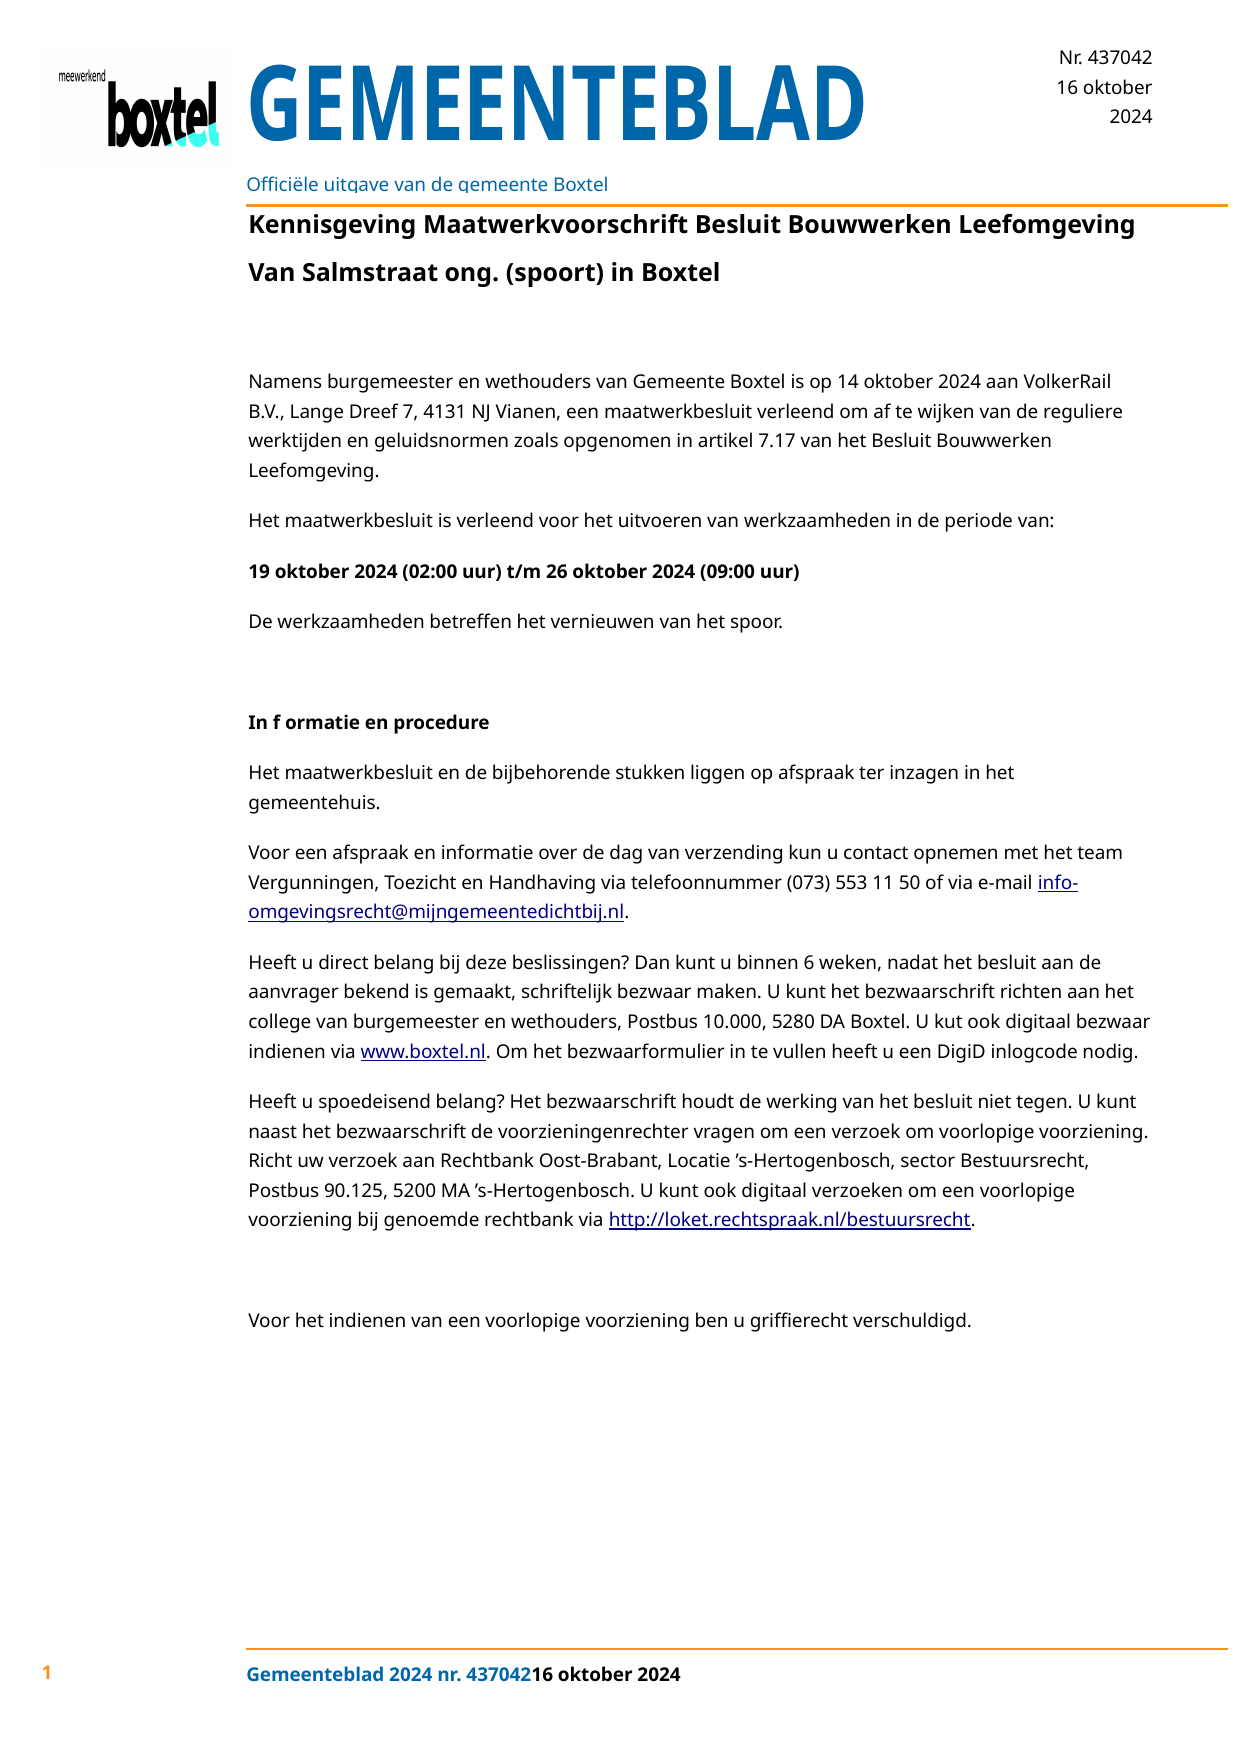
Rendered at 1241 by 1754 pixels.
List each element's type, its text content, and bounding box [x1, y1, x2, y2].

text Namens burgemeester en wethouders van Gemeente Boxtel is op 14 oktober 2024 aan VolkerRail B.V., Lange Dreef 7, 4131 NJ Vianen, een maatwerkbesluit verleend om af te wijken van de reguliere werktijden en geluidsnormen zoals opgenomen in artikel 7.17 van het Besluit Bouwwerken Leefomgeving. [248, 368, 1152, 483]
text Kennisgeving Maatwerkvoorschrift Besluit Bouwwerken Leefomgeving Van Salmstraat ong. (spoort) in Boxtel [248, 207, 1152, 288]
text Het maatwerkbesluit en de bijbehorende stukken liggen op afspraak ter inzagen in het gemeentehuis. [248, 759, 1152, 815]
text Heeft u spoedeisend belang? Het bezwaarschrift houdt de werking van het besluit niet tegen. U kunt naast het bezwaarschrift de voorzieningenrechter vragen om een verzoek om voorlopige voorziening. Richt uw verzoek aan Rechtbank Oost-Brabant, Locatie ’s-Hertogenbosch, sector Bestuursrecht, Postbus 90.125, 5200 MA ’s-Hertogenbosch. U kunt ook digitaal verzoeken om een voorlopige voorziening bij genoemde rechtbank via http://loket.rechtspraak.nl/bestuursrecht. [248, 1088, 1152, 1232]
picture [41, 47, 231, 172]
text Voor het indienen van een voorlopige voorziening ben u griffierecht verschuldigd. [248, 1307, 1152, 1333]
text 19 oktober 2024 (02:00 uur) t/m 26 oktober 2024 (09:00 uur) [248, 558, 1152, 584]
text In f ormatie en procedure [248, 709, 1152, 735]
text De werkzaamheden betreffen het vernieuwen van het spoor. [248, 608, 1152, 634]
text Heeft u direct belang bij deze beslissingen? Dan kunt u binnen 6 weken, nadat het besluit aan de aanvrager bekend is gemaakt, schriftelijk bezwaar maken. U kunt het bezwaarschrift richten aan het college van burgemeester en wethouders, Postbus 10.000, 5280 DA Boxtel. U kut ook digitaal bezwaar indienen via www.boxtel.nl. Om het bezwaarformulier in te vullen heeft u een DigiD inlogcode nodig. [248, 949, 1152, 1064]
text Voor een afspraak en informatie over de dag van verzending kun u contact opnemen met het team Vergunningen, Toezicht en Handhaving via telefoonnummer (073) 553 11 50 of via e-mail info-omgevingsrecht@mijngemeentedichtbij.nl. [248, 839, 1152, 924]
text Het maatwerkbesluit is verleend voor het uitvoeren van werkzaamheden in de periode van: [248, 507, 1152, 533]
